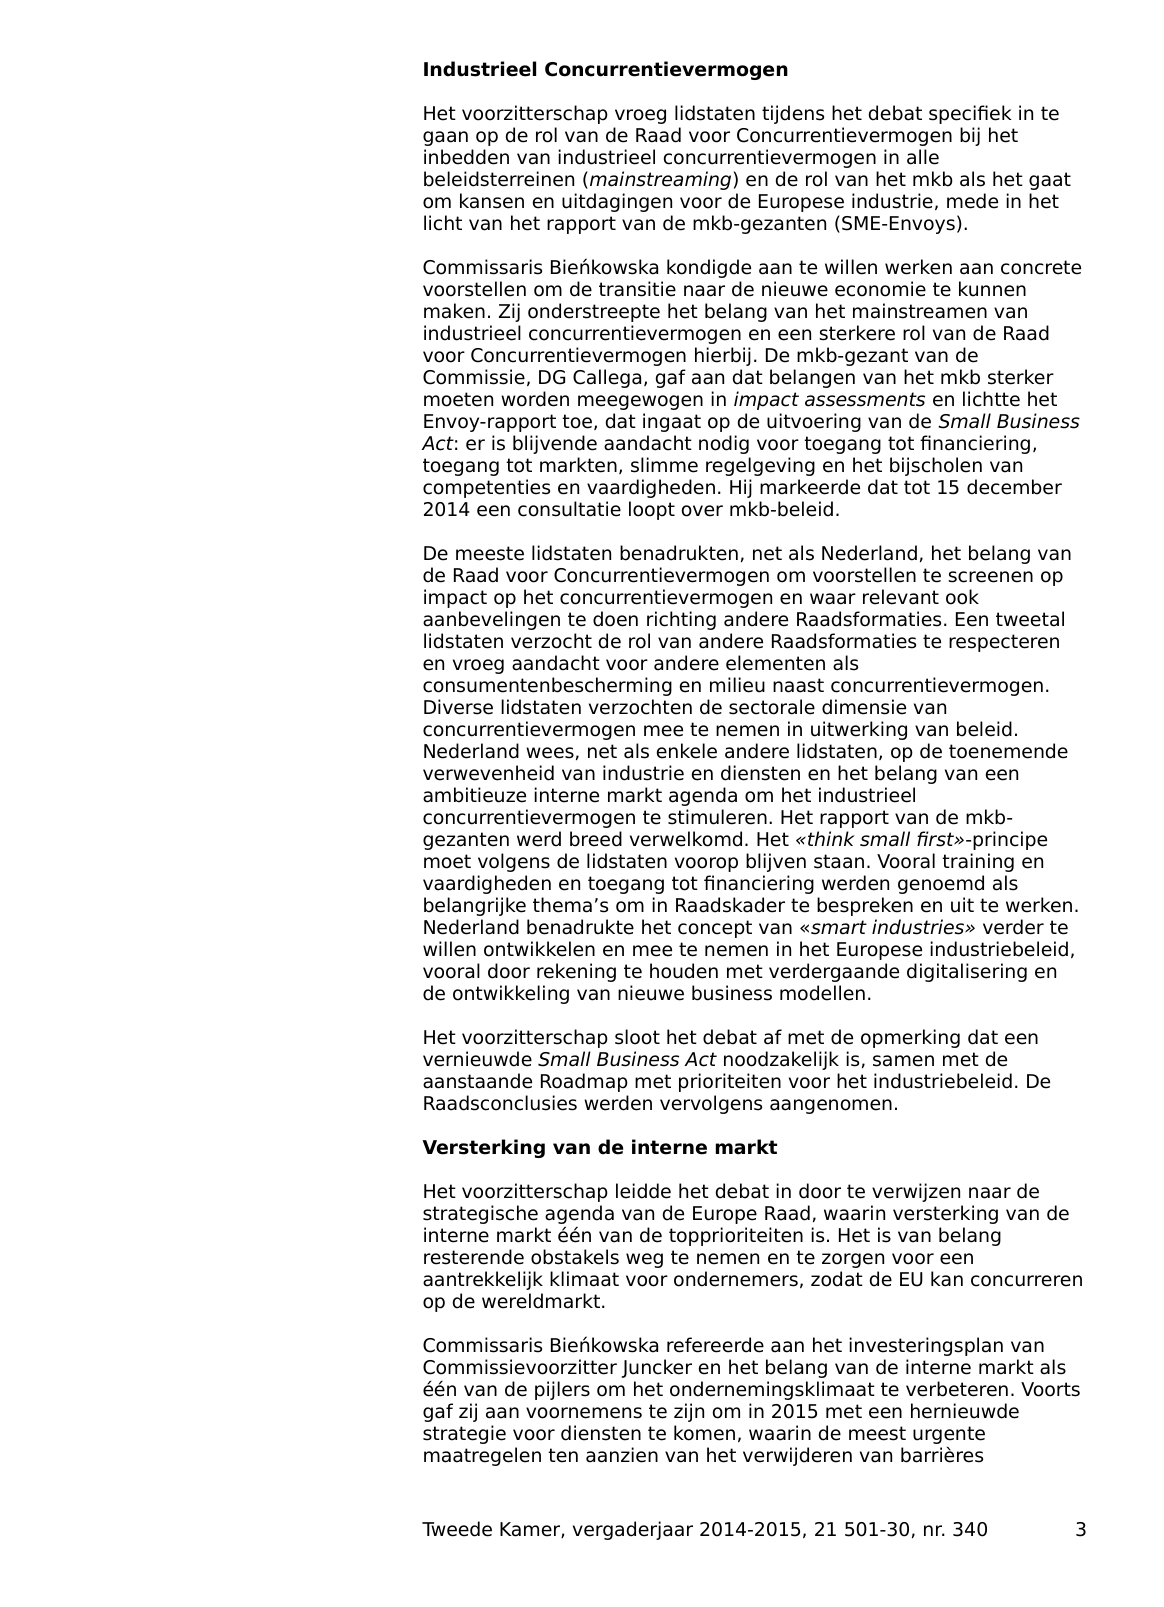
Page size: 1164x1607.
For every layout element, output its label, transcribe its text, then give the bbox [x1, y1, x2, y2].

subtitle Versterking van de interne markt [422, 1137, 1087, 1159]
text Commissaris Bieńkowska refereerde aan het investeringsplan van Commissievoorzitter Juncker en het belang van de interne markt als één van de pijlers om het ondernemingsklimaat te verbeteren. Voorts gaf zij aan voornemens te zijn om in 2015 met een hernieuwde strategie voor diensten te komen, waarin de meest urgente maatregelen ten aanzien van het verwijderen van barrières [422, 1335, 1087, 1467]
text Het voorzitterschap sloot het debat af met de opmerking dat een vernieuwde Small Business Act noodzakelijk is, samen met de aanstaande Roadmap met prioriteiten voor het industriebeleid. De Raadsconclusies werden vervolgens aangenomen. [422, 1027, 1087, 1115]
text Het voorzitterschap vroeg lidstaten tijdens het debat specifiek in te gaan op de rol van de Raad voor Concurrentievermogen bij het inbedden van industrieel concurrentievermogen in alle beleidsterreinen (mainstreaming) en de rol van het mkb als het gaat om kansen en uitdagingen voor de Europese industrie, mede in het licht van het rapport van de mkb-gezanten (SME-Envoys). [422, 103, 1087, 235]
text De meeste lidstaten benadrukten, net als Nederland, het belang van de Raad voor Concurrentievermogen om voorstellen te screenen op impact op het concurrentievermogen en waar relevant ook aanbevelingen te doen richting andere Raadsformaties. Een tweetal lidstaten verzocht de rol van andere Raadsformaties te respecteren en vroeg aandacht voor andere elementen als consumentenbescherming en milieu naast concurrentievermogen. Diverse lidstaten verzochten de sectorale dimensie van concurrentievermogen mee te nemen in uitwerking van beleid. Nederland wees, net als enkele andere lidstaten, op de toenemende verwevenheid van industrie en diensten en het belang van een ambitieuze interne markt agenda om het industrieel concurrentievermogen te stimuleren. Het rapport van de mkb-gezanten werd breed verwelkomd. Het «think small first»-principe moet volgens de lidstaten voorop blijven staan. Vooral training en vaardigheden en toegang tot financiering werden genoemd als belangrijke thema’s om in Raadskader te bespreken en uit te werken. Nederland benadrukte het concept van «smart industries» verder te willen ontwikkelen en mee te nemen in het Europese industriebeleid, vooral door rekening te houden met verdergaande digitalisering en de ontwikkeling van nieuwe business modellen. [422, 543, 1087, 1005]
text Commissaris Bieńkowska kondigde aan te willen werken aan concrete voorstellen om de transitie naar de nieuwe economie te kunnen maken. Zij onderstreepte het belang van het mainstreamen van industrieel concurrentievermogen en een sterkere rol van de Raad voor Concurrentievermogen hierbij. De mkb-gezant van de Commissie, DG Callega, gaf aan dat belangen van het mkb sterker moeten worden meegewogen in impact assessments en lichtte het Envoy-rapport toe, dat ingaat op de uitvoering van de Small Business Act: er is blijvende aandacht nodig voor toegang tot financiering, toegang tot markten, slimme regelgeving en het bijscholen van competenties en vaardigheden. Hij markeerde dat tot 15 december 2014 een consultatie loopt over mkb-beleid. [422, 257, 1087, 521]
text Het voorzitterschap leidde het debat in door te verwijzen naar de strategische agenda van de Europe Raad, waarin versterking van de interne markt één van de topprioriteiten is. Het is van belang resterende obstakels weg te nemen en te zorgen voor een aantrekkelijk klimaat voor ondernemers, zodat de EU kan concurreren op de wereldmarkt. [422, 1181, 1087, 1313]
subtitle Industrieel Concurrentievermogen [422, 59, 1087, 81]
